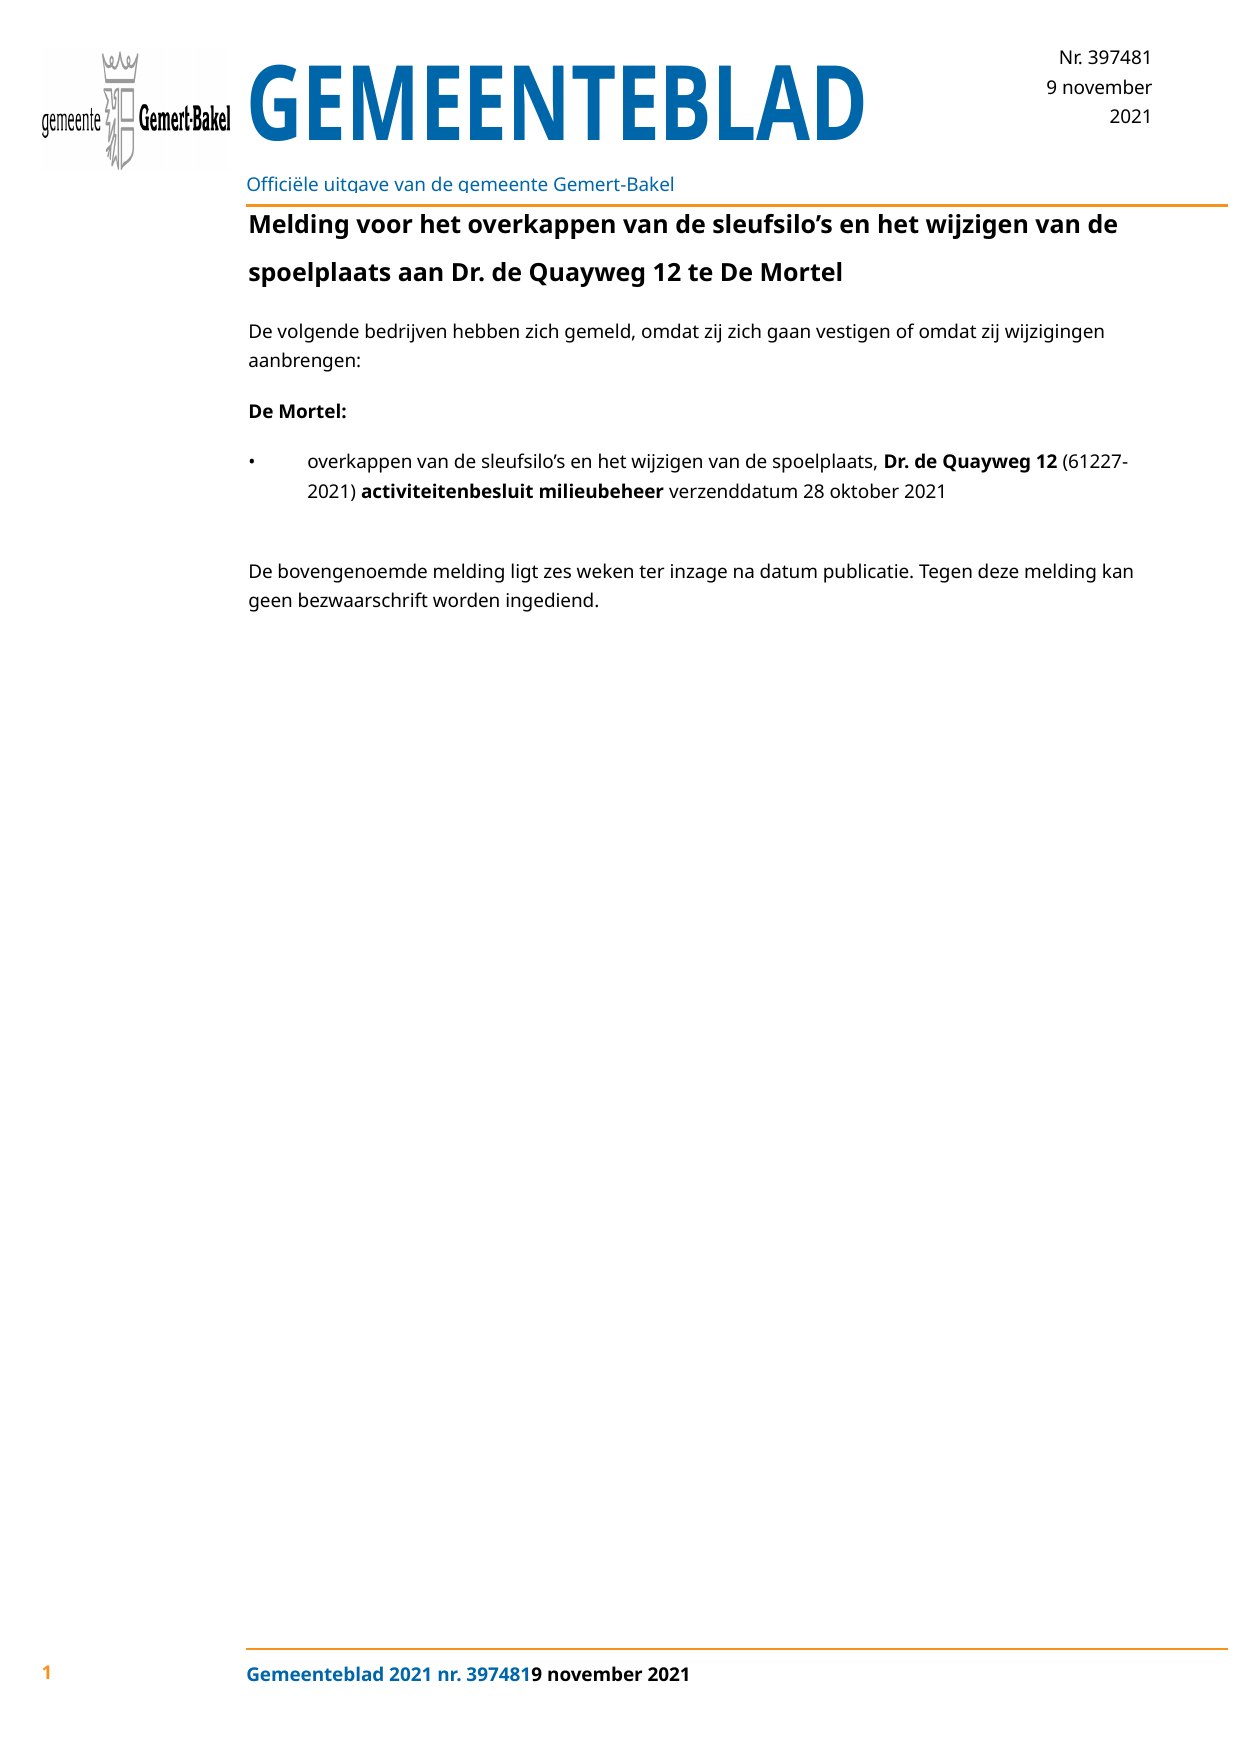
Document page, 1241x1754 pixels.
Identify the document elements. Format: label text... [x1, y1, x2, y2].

text De bovengenoemde melding ligt zes weken ter inzage na datum publicatie. Tegen deze melding kan geen bezwaarschrift worden ingediend. [248, 558, 1152, 613]
text Melding voor het overkappen van de sleufsilo’s en het wijzigen van de spoelplaats aan Dr. de Quayweg 12 te De Mortel [248, 207, 1152, 288]
list overkappen van de sleufsilo’s en het wijzigen van de spoelplaats, Dr. de Quayweg 12 (61227-2021) activiteitenbesluit milieubeheer verzenddatum 28 oktober 2021 [248, 448, 1152, 504]
text De volgende bedrijven hebben zich gemeld, omdat zij zich gaan vestigen of omdat zij wijzigingen aanbrengen: [248, 318, 1152, 373]
picture [41, 47, 231, 172]
text De Mortel: [248, 398, 1152, 424]
